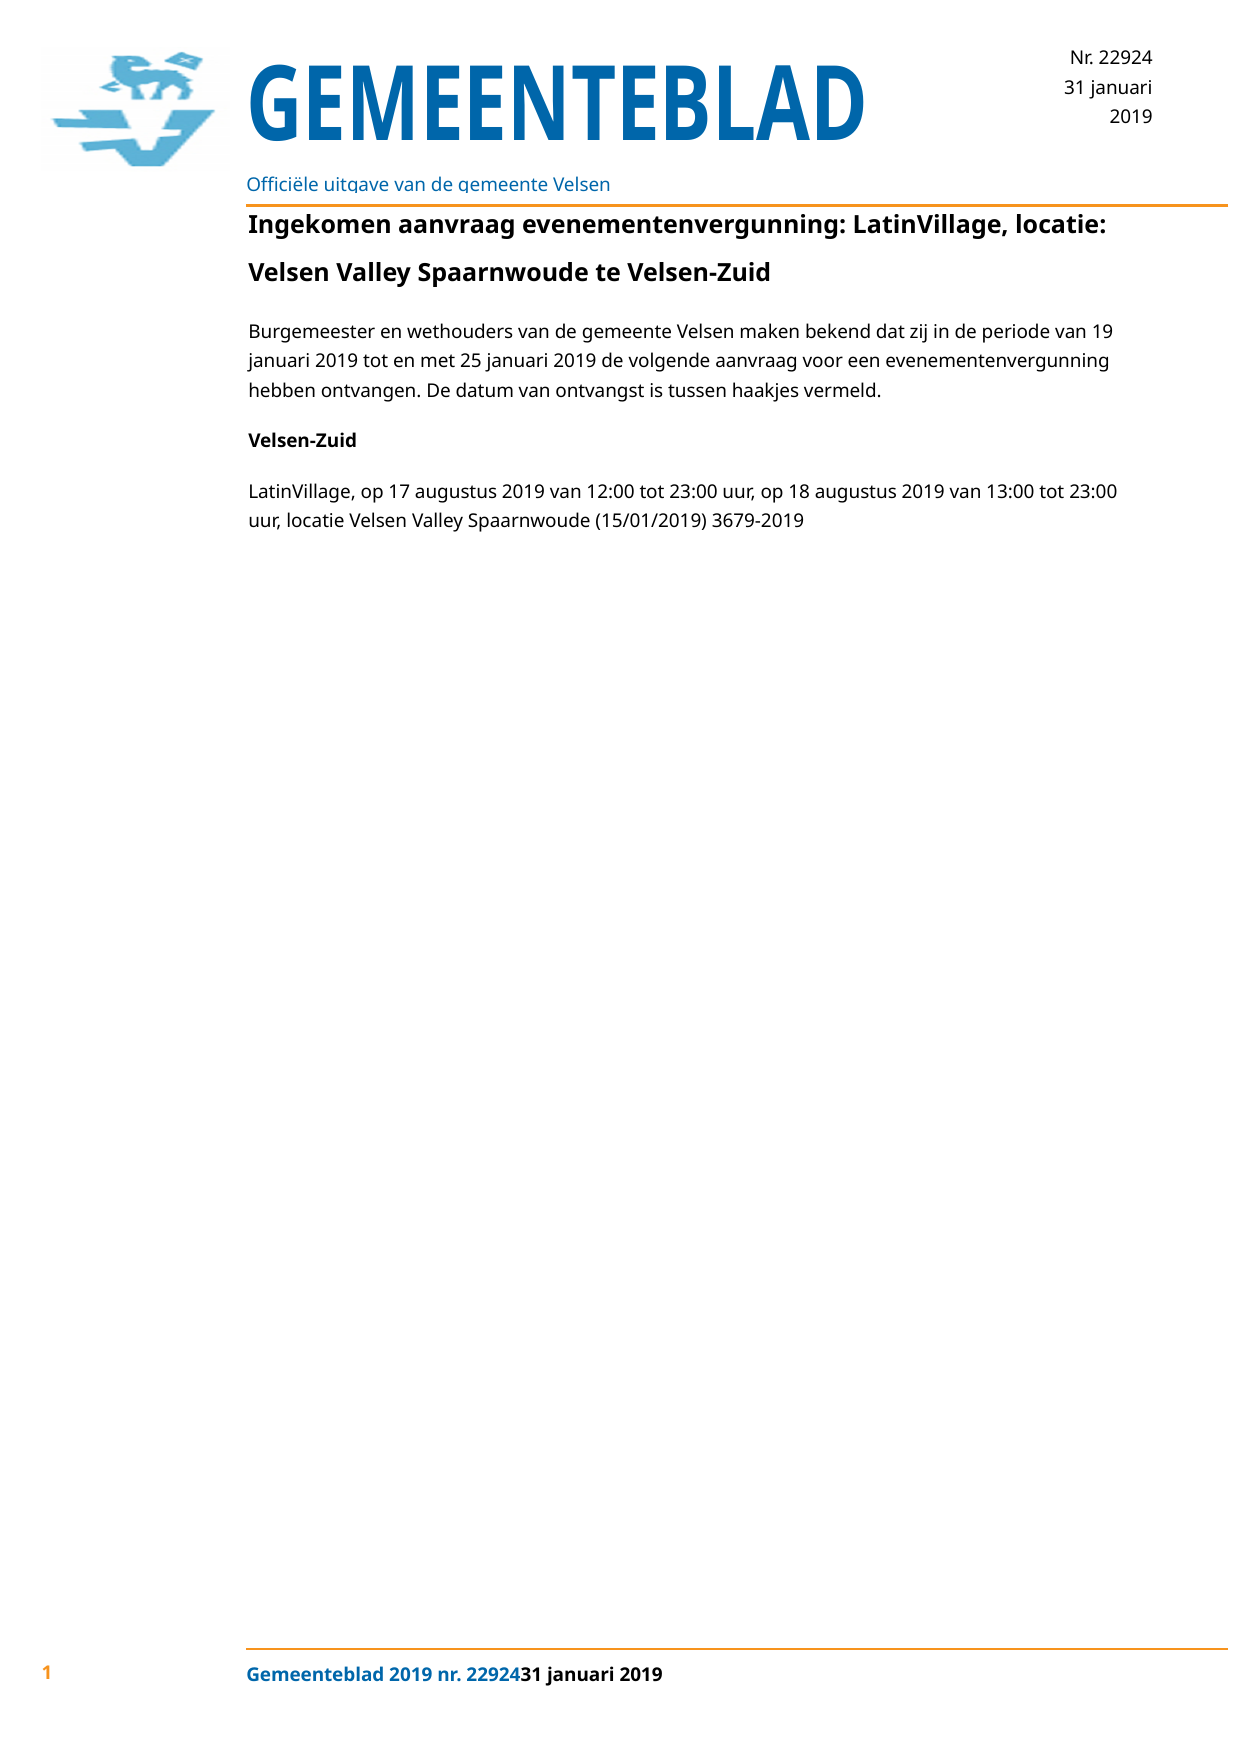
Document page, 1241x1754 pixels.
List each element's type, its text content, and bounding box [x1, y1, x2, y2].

text Velsen-Zuid [248, 427, 1152, 453]
picture [41, 47, 231, 172]
text LatinVillage, op 17 augustus 2019 van 12:00 tot 23:00 uur, op 18 augustus 2019 van 13:00 tot 23:00 uur, locatie Velsen Valley Spaarnwoude (15/01/2019) 3679-2019 [248, 478, 1152, 533]
text Ingekomen aanvraag evenementenvergunning: LatinVillage, locatie: Velsen Valley Spaarnwoude te Velsen-Zuid [248, 207, 1152, 288]
text Burgemeester en wethouders van de gemeente Velsen maken bekend dat zij in de periode van 19 januari 2019 tot en met 25 januari 2019 de volgende aanvraag voor een evenementenvergunning hebben ontvangen. De datum van ontvangst is tussen haakjes vermeld. [248, 318, 1152, 403]
